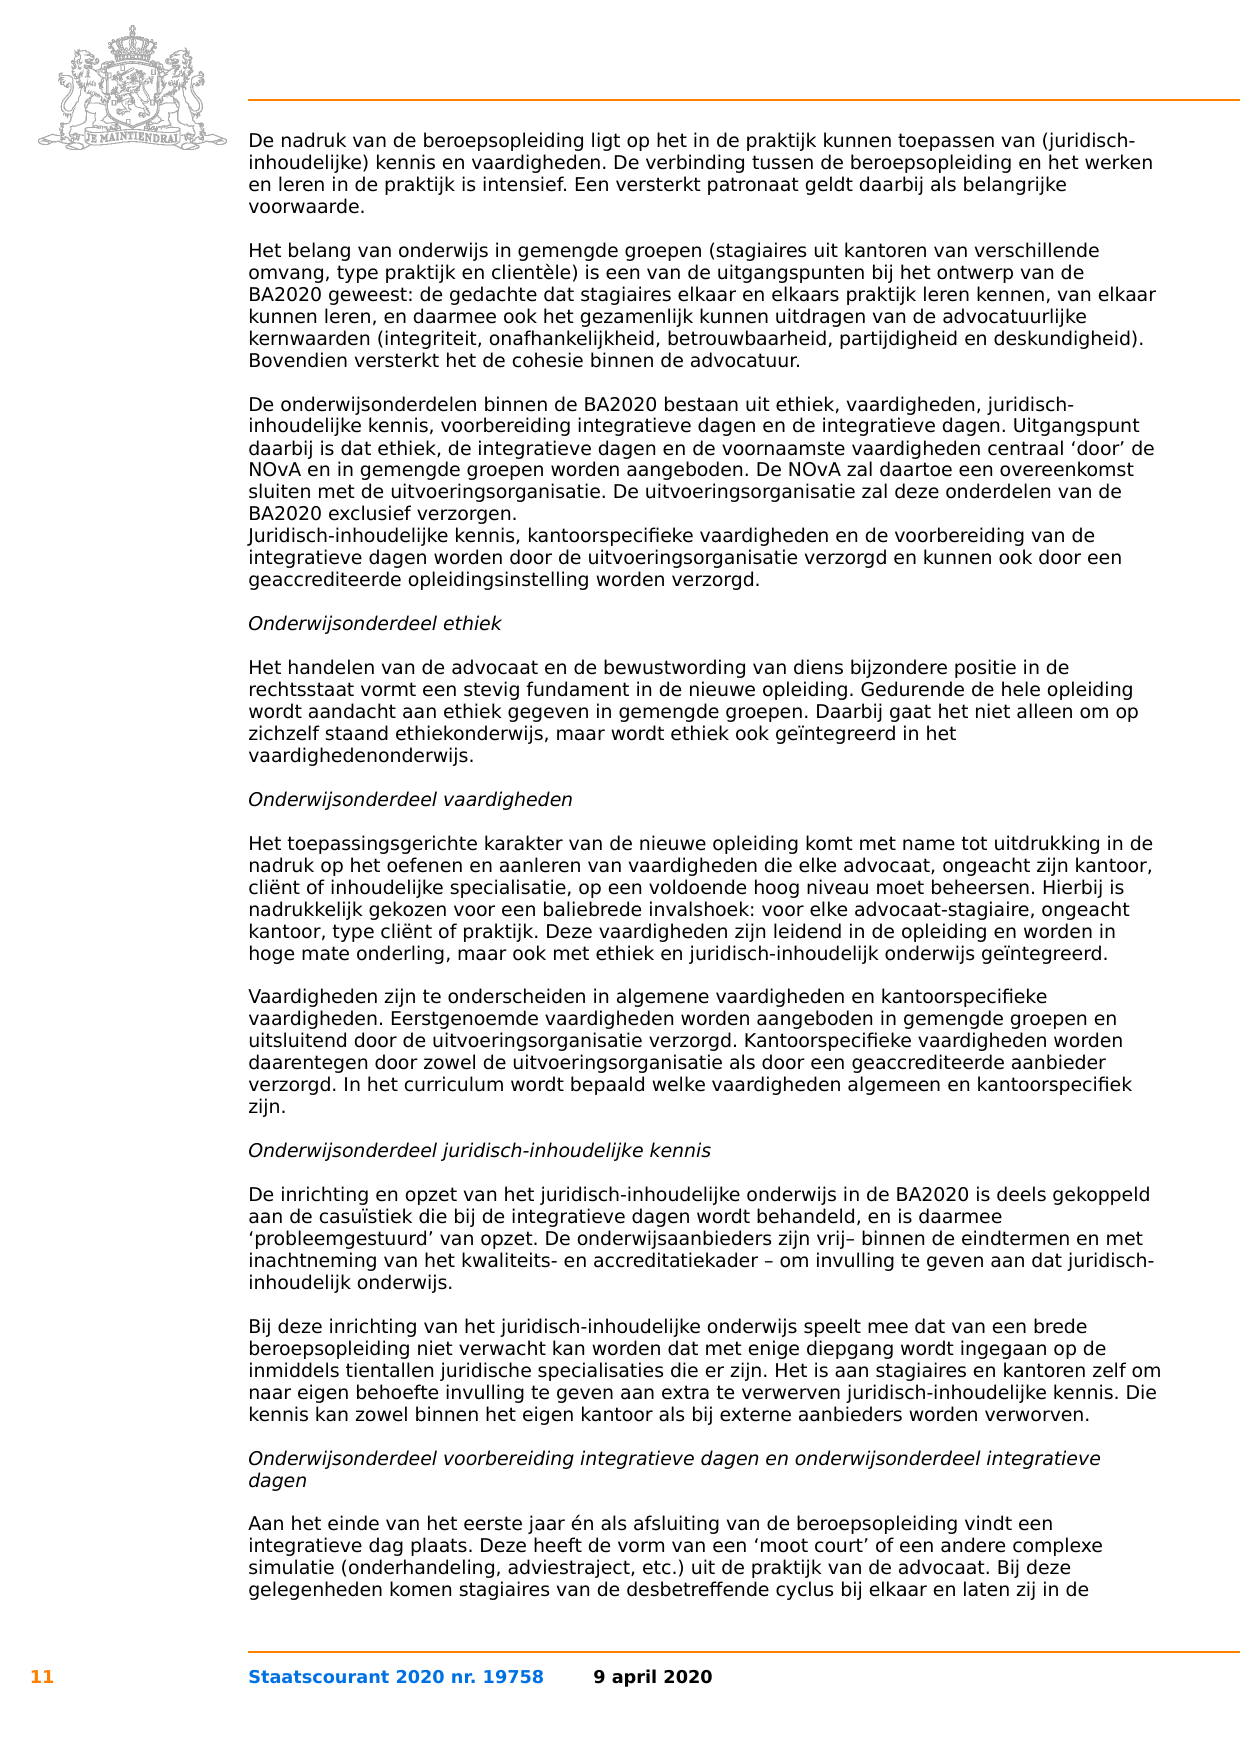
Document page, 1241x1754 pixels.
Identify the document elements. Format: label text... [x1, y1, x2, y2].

subtitle Onderwijsonderdeel juridisch-inhoudelijke kennis [248, 1140, 1163, 1162]
subtitle Onderwijsonderdeel ethiek [248, 613, 1163, 635]
text Het handelen van de advocaat en de bewustwording van diens bijzondere positie in de rechtsstaat vormt een stevig fundament in de nieuwe opleiding. Gedurende de hele opleiding wordt aandacht aan ethiek gegeven in gemengde groepen. Daarbij gaat het niet alleen om op zichzelf staand ethiekonderwijs, maar wordt ethiek ook geïntegreerd in het vaardighedenonderwijs. [248, 657, 1163, 767]
subtitle Onderwijsonderdeel voorbereiding integratieve dagen en onderwijsonderdeel integratieve dagen [248, 1447, 1163, 1491]
text Het belang van onderwijs in gemengde groepen (stagiaires uit kantoren van verschillende omvang, type praktijk en clientèle) is een van de uitgangspunten bij het ontwerp van de BA2020 geweest: de gedachte dat stagiaires elkaar en elkaars praktijk leren kennen, van elkaar kunnen leren, en daarmee ook het gezamenlijk kunnen uitdragen van de advocatuurlijke kernwaarden (integriteit, onafhankelijkheid, betrouwbaarheid, partijdigheid en deskundigheid). Bovendien versterkt het de cohesie binnen de advocatuur. [248, 240, 1163, 372]
text Het toepassingsgerichte karakter van de nieuwe opleiding komt met name tot uitdrukking in de nadruk op het oefenen en aanleren van vaardigheden die elke advocaat, ongeacht zijn kantoor, cliënt of inhoudelijke specialisatie, op een voldoende hoog niveau moet beheersen. Hierbij is nadrukkelijk gekozen voor een baliebrede invalshoek: voor elke advocaat-stagiaire, ongeacht kantoor, type cliënt of praktijk. Deze vaardigheden zijn leidend in de opleiding en worden in hoge mate onderling, maar ook met ethiek en juridisch-inhoudelijk onderwijs geïntegreerd. [248, 833, 1163, 964]
subtitle Onderwijsonderdeel vaardigheden [248, 789, 1163, 811]
picture [38, 25, 227, 150]
text Vaardigheden zijn te onderscheiden in algemene vaardigheden en kantoorspecifieke vaardigheden. Eerstgenoemde vaardigheden worden aangeboden in gemengde groepen en uitsluitend door de uitvoeringsorganisatie verzorgd. Kantoorspecifieke vaardigheden worden daarentegen door zowel de uitvoeringsorganisatie als door een geaccrediteerde aanbieder verzorgd. In het curriculum wordt bepaald welke vaardigheden algemeen en kantoorspecifiek zijn. [248, 986, 1163, 1118]
text Aan het einde van het eerste jaar én als afsluiting van de beroepsopleiding vindt een integratieve dag plaats. Deze heeft de vorm van een ‘moot court’ of een andere complexe simulatie (onderhandeling, adviestraject, etc.) uit de praktijk van de advocaat. Bij deze gelegenheden komen stagiaires van de desbetreffende cyclus bij elkaar en laten zij in de [248, 1513, 1163, 1601]
text De nadruk van de beroepsopleiding ligt op het in de praktijk kunnen toepassen van (juridisch-inhoudelijke) kennis en vaardigheden. De verbinding tussen de beroepsopleiding en het werken en leren in de praktijk is intensief. Een versterkt patronaat geldt daarbij als belangrijke voorwaarde. [248, 130, 1163, 218]
text De onderwijsonderdelen binnen de BA2020 bestaan uit ethiek, vaardigheden, juridisch-inhoudelijke kennis, voorbereiding integratieve dagen en de integratieve dagen. Uitgangspunt daarbij is dat ethiek, de integratieve dagen en de voornaamste vaardigheden centraal ‘door’ de NOvA en in gemengde groepen worden aangeboden. De NOvA zal daartoe een overeenkomst sluiten met de uitvoeringsorganisatie. De uitvoeringsorganisatie zal deze onderdelen van de BA2020 exclusief verzorgen. [248, 393, 1163, 525]
text Juridisch-inhoudelijke kennis, kantoorspecifieke vaardigheden en de voorbereiding van de integratieve dagen worden door de uitvoeringsorganisatie verzorgd en kunnen ook door een geaccrediteerde opleidingsinstelling worden verzorgd. [248, 525, 1163, 591]
text Bij deze inrichting van het juridisch-inhoudelijke onderwijs speelt mee dat van een brede beroepsopleiding niet verwacht kan worden dat met enige diepgang wordt ingegaan op de inmiddels tientallen juridische specialisaties die er zijn. Het is aan stagiaires en kantoren zelf om naar eigen behoefte invulling te geven aan extra te verwerven juridisch-inhoudelijke kennis. Die kennis kan zowel binnen het eigen kantoor als bij externe aanbieders worden verworven. [248, 1316, 1163, 1426]
text De inrichting en opzet van het juridisch-inhoudelijke onderwijs in de BA2020 is deels gekoppeld aan de casuïstiek die bij de integratieve dagen wordt behandeld, en is daarmee ‘probleemgestuurd’ van opzet. De onderwijsaanbieders zijn vrij– binnen de eindtermen en met inachtneming van het kwaliteits- en accreditatiekader – om invulling te geven aan dat juridisch-inhoudelijk onderwijs. [248, 1184, 1163, 1294]
